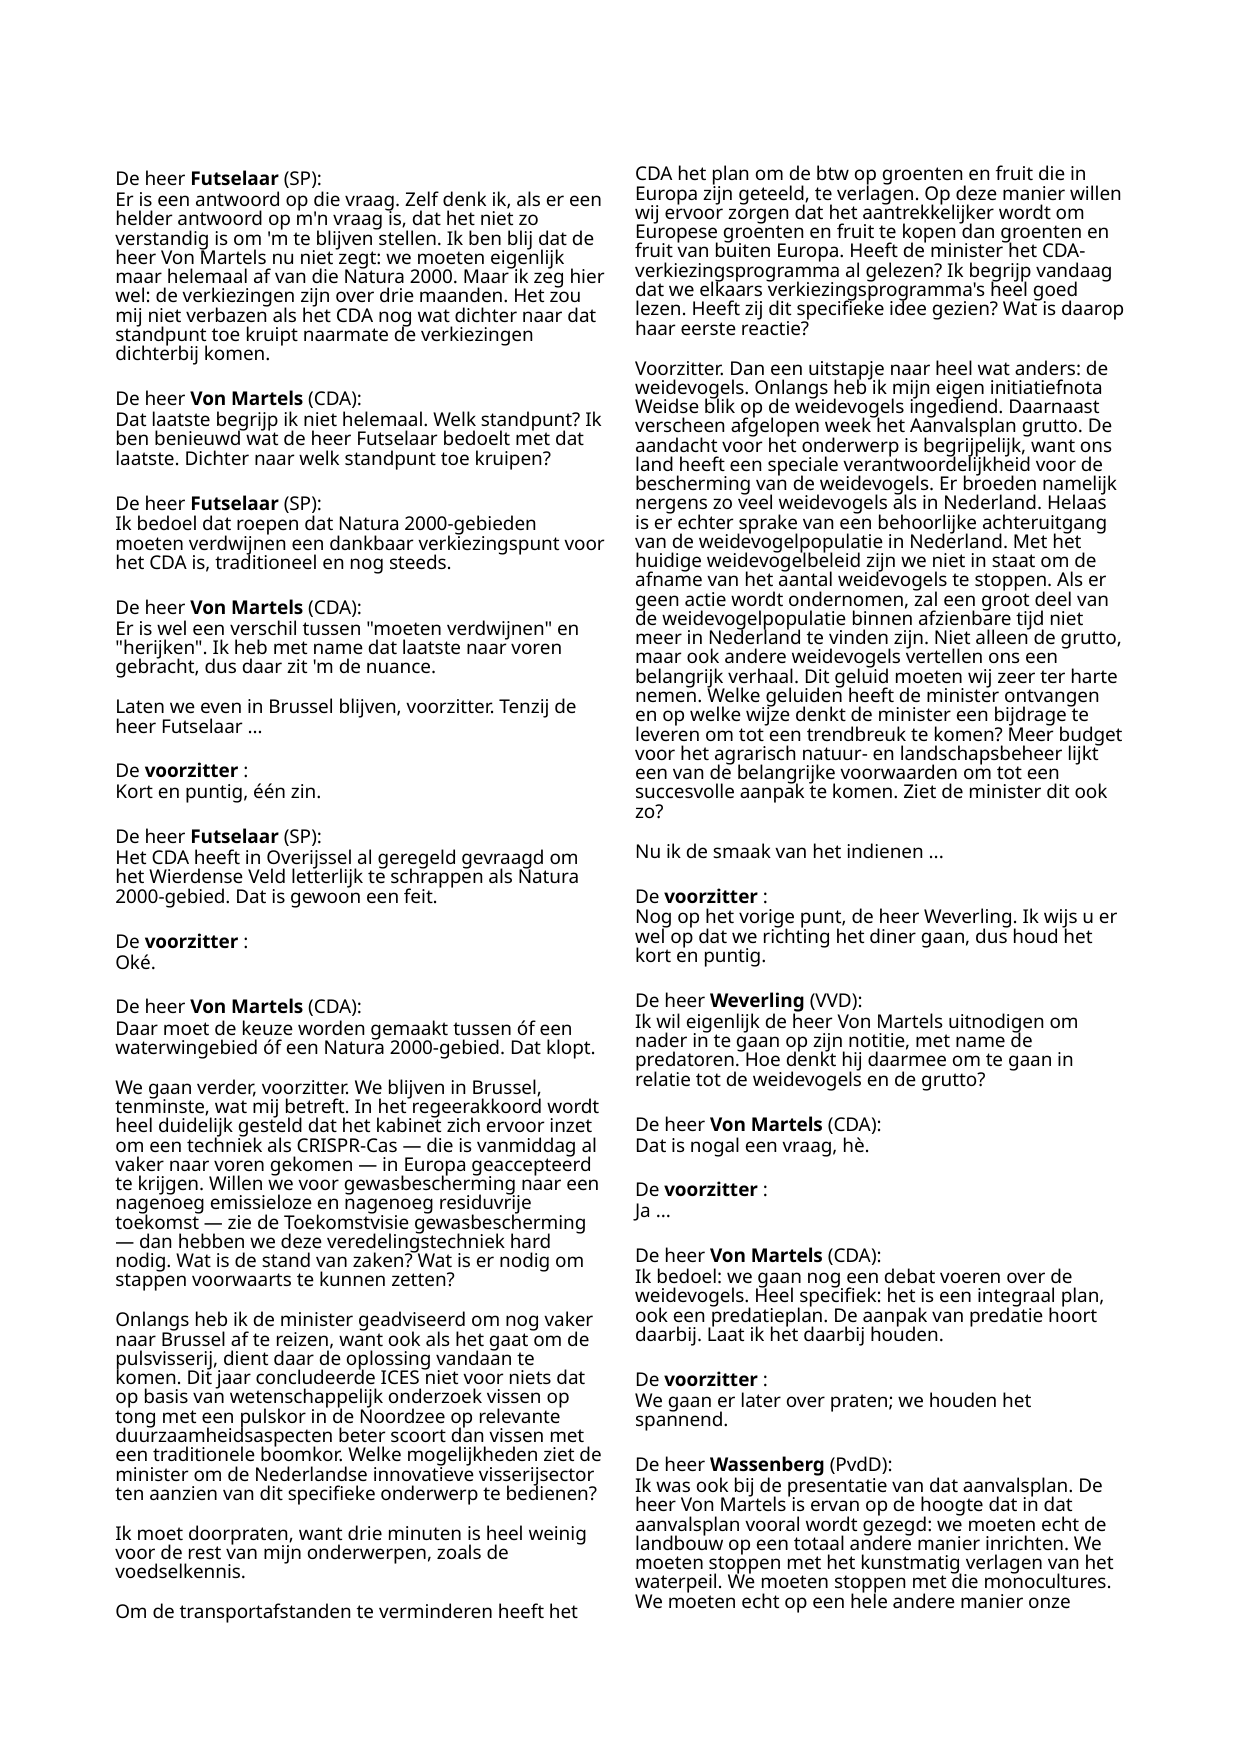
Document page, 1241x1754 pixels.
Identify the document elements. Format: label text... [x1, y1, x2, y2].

text Laten we even in Brussel blijven, voorzitter. Tenzij de heer Futselaar … [115, 698, 605, 737]
text Ik bedoel: we gaan nog een debat voeren over de weidevogels. Heel specifiek: het is een integraal plan, ook een predatieplan. De aanpak van predatie hoort daarbij. Laat ik het daarbij houden. [635, 1268, 1125, 1345]
text De voorzitter : [635, 1366, 1125, 1392]
text De voorzitter : [115, 758, 605, 783]
text De heer Von Martels (CDA): [635, 1242, 1125, 1268]
text De heer Futselaar (SP): [115, 823, 605, 849]
text De heer Von Martels (CDA): [635, 1111, 1125, 1137]
text De heer Wassenberg (PvdD): [635, 1451, 1125, 1477]
text Om de transportafstanden te verminderen heeft het [115, 1603, 605, 1623]
text De voorzitter : [635, 1177, 1125, 1202]
text Dat laatste begrijp ik niet helemaal. Welk standpunt? Ik ben benieuwd wat de heer Futselaar bedoelt met dat laatste. Dichter naar welk standpunt toe kruipen? [115, 411, 605, 469]
text De heer Von Martels (CDA): [115, 594, 605, 620]
text Oké. [115, 954, 605, 973]
text De heer Von Martels (CDA): [115, 994, 605, 1019]
text Ik wil eigenlijk de heer Von Martels uitnodigen om nader in te gaan op zijn notitie, met name de predatoren. Hoe denkt hij daarmee om te gaan in relatie tot de weidevogels en de grutto? [635, 1013, 1125, 1090]
text Kort en puntig, één zin. [115, 783, 605, 803]
text Er is een antwoord op die vraag. Zelf denk ik, als er een helder antwoord op m'n vraag is, dat het niet zo verstandig is om 'm te blijven stellen. Ik ben blij dat de heer Von Martels nu niet zegt: we moeten eigenlijk maar helemaal af van die Natura 2000. Maar ik zeg hier wel: de verkiezingen zijn over drie maanden. Het zou mij niet verbazen als het CDA nog wat dichter naar dat standpunt toe kruipt naarmate de verkiezingen dichterbij komen. [115, 191, 605, 364]
text Nu ik de smaak van het indienen ... [635, 843, 1125, 862]
text De heer Futselaar (SP): [115, 490, 605, 515]
text Ik bedoel dat roepen dat Natura 2000-gebieden moeten verdwijnen een dankbaar verkiezingspunt voor het CDA is, traditioneel en nog steeds. [115, 515, 605, 573]
text De heer Von Martels (CDA): [115, 385, 605, 411]
text Daar moet de keuze worden gemaakt tussen óf een waterwingebied óf een Natura 2000-gebied. Dat klopt. [115, 1019, 605, 1058]
text Voorzitter. Dan een uitstapje naar heel wat anders: de weidevogels. Onlangs heb ik mijn eigen initiatiefnota Weidse blik op de weidevogels ingediend. Daarnaast verscheen afgelopen week het Aanvalsplan grutto. De aandacht voor het onderwerp is begrijpelijk, want ons land heeft een speciale verantwoordelijkheid voor de bescherming van de weidevogels. Er broeden namelijk nergens zo veel weidevogels als in Nederland. Helaas is er echter sprake van een behoorlijke achteruitgang van de weidevogelpopulatie in Nederland. Met het huidige weidevogelbeleid zijn we niet in staat om de afname van het aantal weidevogels te stoppen. Als er geen actie wordt ondernomen, zal een groot deel van de weidevogelpopulatie binnen afzienbare tijd niet meer in Nederland te vinden zijn. Niet alleen de grutto, maar ook andere weidevogels vertellen ons een belangrijk verhaal. Dit geluid moeten wij zeer ter harte nemen. Welke geluiden heeft de minister ontvangen en op welke wijze denkt de minister een bijdrage te leveren om tot een trendbreuk te komen? Meer budget voor het agrarisch natuur- en landschapsbeheer lijkt een van de belangrijke voorwaarden om tot een succesvolle aanpak te komen. Ziet de minister dit ook zo? [635, 359, 1125, 822]
text Ja ... [635, 1202, 1125, 1222]
text Ik moet doorpraten, want drie minuten is heel weinig voor de rest van mijn onderwerpen, zoals de voedselkennis. [115, 1525, 605, 1583]
text Onlangs heb ik de minister geadviseerd om nog vaker naar Brussel af te reizen, want ook als het gaat om de pulsvisserij, dient daar de oplossing vandaan te komen. Dit jaar concludeerde ICES niet voor niets dat op basis van wetenschappelijk onderzoek vissen op tong met een pulskor in de Noordzee op relevante duurzaamheidsaspecten beter scoort dan vissen met een traditionele boomkor. Welke mogelijkheden ziet de minister om de Nederlandse innovatieve visserijsector ten aanzien van dit specifieke onderwerp te bedienen? [115, 1311, 605, 1504]
text De heer Futselaar (SP): [115, 165, 605, 191]
text Ik was ook bij de presentatie van dat aanvalsplan. De heer Von Martels is ervan op de hoogte dat in dat aanvalsplan vooral wordt gezegd: we moeten echt de landbouw op een totaal andere manier inrichten. We moeten stoppen met het kunstmatig verlagen van het waterpeil. We moeten stoppen met die monocultures. We moeten echt op een hele andere manier onze [635, 1477, 1125, 1612]
text Het CDA heeft in Overijssel al geregeld gevraagd om het Wierdense Veld letterlijk te schrappen als Natura 2000-gebied. Dat is gewoon een feit. [115, 849, 605, 907]
text De voorzitter : [115, 928, 605, 954]
text Nog op het vorige punt, de heer Weverling. Ik wijs u er wel op dat we richting het diner gaan, dus houd het kort en puntig. [635, 908, 1125, 966]
text De heer Weverling (VVD): [635, 987, 1125, 1013]
text Dat is nogal een vraag, hè. [635, 1137, 1125, 1156]
text We gaan er later over praten; we houden het spannend. [635, 1392, 1125, 1430]
text CDA het plan om de btw op groenten en fruit die in Europa zijn geteeld, te verlagen. Op deze manier willen wij ervoor zorgen dat het aantrekkelijker wordt om Europese groenten en fruit te kopen dan groenten en fruit van buiten Europa. Heeft de minister het CDA-verkiezingsprogramma al gelezen? Ik begrijp vandaag dat we elkaars verkiezingsprogramma's heel goed lezen. Heeft zij dit specifieke idee gezien? Wat is daarop haar eerste reactie? [635, 165, 1125, 339]
text Er is wel een verschil tussen "moeten verdwijnen" en "herijken". Ik heb met name dat laatste naar voren gebracht, dus daar zit 'm de nuance. [115, 620, 605, 678]
text De voorzitter : [635, 883, 1125, 908]
text We gaan verder, voorzitter. We blijven in Brussel, tenminste, wat mij betreft. In het regeerakkoord wordt heel duidelijk gesteld dat het kabinet zich ervoor inzet om een techniek als CRISPR-Cas — die is vanmiddag al vaker naar voren gekomen — in Europa geaccepteerd te krijgen. Willen we voor gewasbescherming naar een nagenoeg emissieloze en nagenoeg residuvrije toekomst — zie de Toekomstvisie gewasbescherming — dan hebben we deze veredelingstechniek hard nodig. Wat is de stand van zaken? Wat is er nodig om stappen voorwaarts te kunnen zetten? [115, 1079, 605, 1291]
